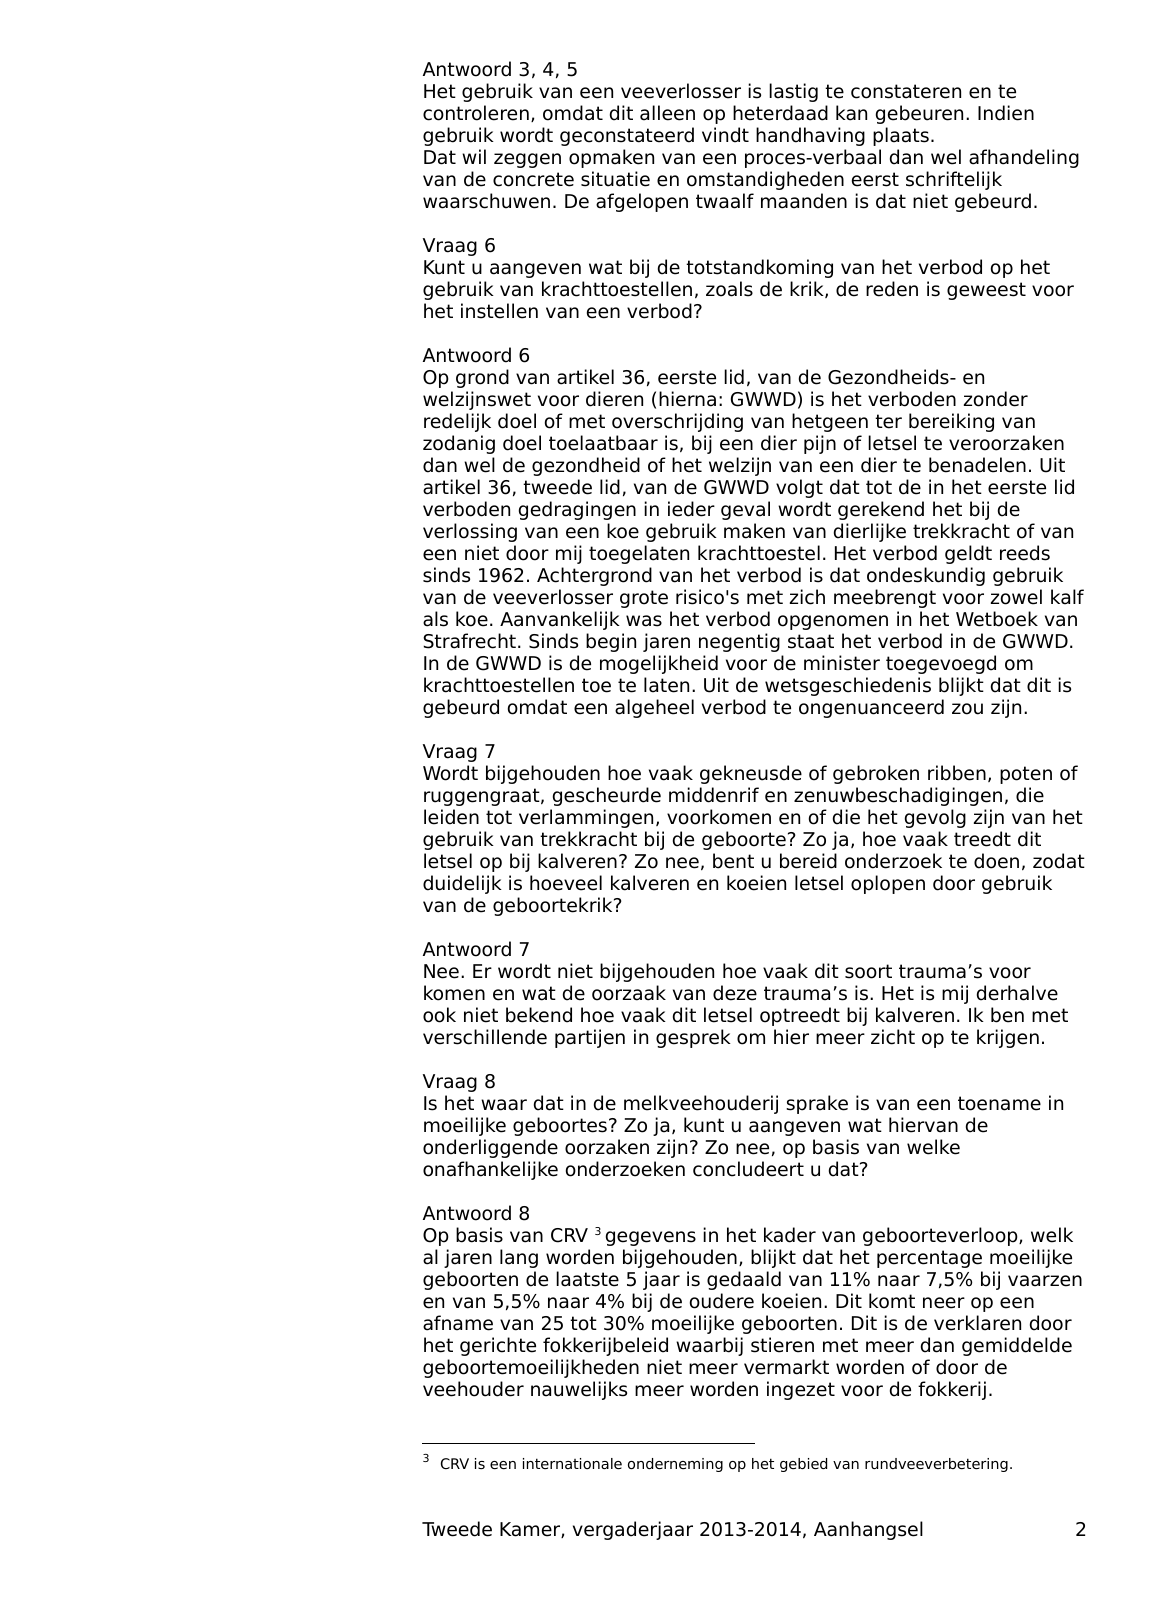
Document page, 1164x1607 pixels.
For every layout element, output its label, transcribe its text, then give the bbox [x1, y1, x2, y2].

text Vraag 6 [422, 235, 1087, 257]
text Kunt u aangeven wat bij de totstandkoming van het verbod op het gebruik van krachttoestellen, zoals de krik, de reden is geweest voor het instellen van een verbod? [422, 257, 1087, 323]
text Antwoord 8 [422, 1203, 1087, 1225]
text CRV is een internationale onderneming op het gebied van rundveeverbetering. [422, 1452, 1087, 1474]
text Is het waar dat in de melkveehouderij sprake is van een toename in moeilijke geboortes? Zo ja, kunt u aangeven wat hiervan de onderliggende oorzaken zijn? Zo nee, op basis van welke onafhankelijke onderzoeken concludeert u dat? [422, 1093, 1087, 1181]
text Antwoord 6 [422, 345, 1087, 367]
text Het gebruik van een veeverlosser is lastig te constateren en te controleren, omdat dit alleen op heterdaad kan gebeuren. Indien gebruik wordt geconstateerd vindt handhaving plaats. [422, 81, 1087, 147]
text Dat wil zeggen opmaken van een proces-verbaal dan wel afhandeling van de concrete situatie en omstandigheden eerst schriftelijk waarschuwen. De afgelopen twaalf maanden is dat niet gebeurd. [422, 147, 1087, 213]
text Wordt bijgehouden hoe vaak gekneusde of gebroken ribben, poten of ruggengraat, gescheurde middenrif en zenuwbeschadigingen, die leiden tot verlammingen, voorkomen en of die het gevolg zijn van het gebruik van trekkracht bij de geboorte? Zo ja, hoe vaak treedt dit letsel op bij kalveren? Zo nee, bent u bereid onderzoek te doen, zodat duidelijk is hoeveel kalveren en koeien letsel oplopen door gebruik van de geboortekrik? [422, 763, 1087, 917]
text Nee. Er wordt niet bijgehouden hoe vaak dit soort trauma’s voor komen en wat de oorzaak van deze trauma’s is. Het is mij derhalve ook niet bekend hoe vaak dit letsel optreedt bij kalveren. Ik ben met verschillende partijen in gesprek om hier meer zicht op te krijgen. [422, 961, 1087, 1049]
text Op basis van CRV gegevens in het kader van geboorteverloop, welk al jaren lang worden bijgehouden, blijkt dat het percentage moeilijke geboorten de laatste 5 jaar is gedaald van 11% naar 7,5% bij vaarzen en van 5,5% naar 4% bij de oudere koeien. Dit komt neer op een afname van 25 tot 30% moeilijke geboorten. Dit is de verklaren door het gerichte fokkerijbeleid waarbij stieren met meer dan gemiddelde geboortemoeilijkheden niet meer vermarkt worden of door de veehouder nauwelijks meer worden ingezet voor de fokkerij. [422, 1225, 1087, 1401]
text Antwoord 3, 4, 5 [422, 59, 1087, 81]
text Vraag 8 [422, 1071, 1087, 1093]
text Vraag 7 [422, 741, 1087, 763]
text Antwoord 7 [422, 939, 1087, 961]
text Op grond van artikel 36, eerste lid, van de Gezondheids- en welzijnswet voor dieren (hierna: GWWD) is het verboden zonder redelijk doel of met overschrijding van hetgeen ter bereiking van zodanig doel toelaatbaar is, bij een dier pijn of letsel te veroorzaken dan wel de gezondheid of het welzijn van een dier te benadelen. Uit artikel 36, tweede lid, van de GWWD volgt dat tot de in het eerste lid verboden gedragingen in ieder geval wordt gerekend het bij de verlossing van een koe gebruik maken van dierlijke trekkracht of van een niet door mij toegelaten krachttoestel. Het verbod geldt reeds sinds 1962. Achtergrond van het verbod is dat ondeskundig gebruik van de veeverlosser grote risico's met zich meebrengt voor zowel kalf als koe. Aanvankelijk was het verbod opgenomen in het Wetboek van Strafrecht. Sinds begin jaren negentig staat het verbod in de GWWD. In de GWWD is de mogelijkheid voor de minister toegevoegd om krachttoestellen toe te laten. Uit de wetsgeschiedenis blijkt dat dit is gebeurd omdat een algeheel verbod te ongenuanceerd zou zijn. [422, 367, 1087, 719]
